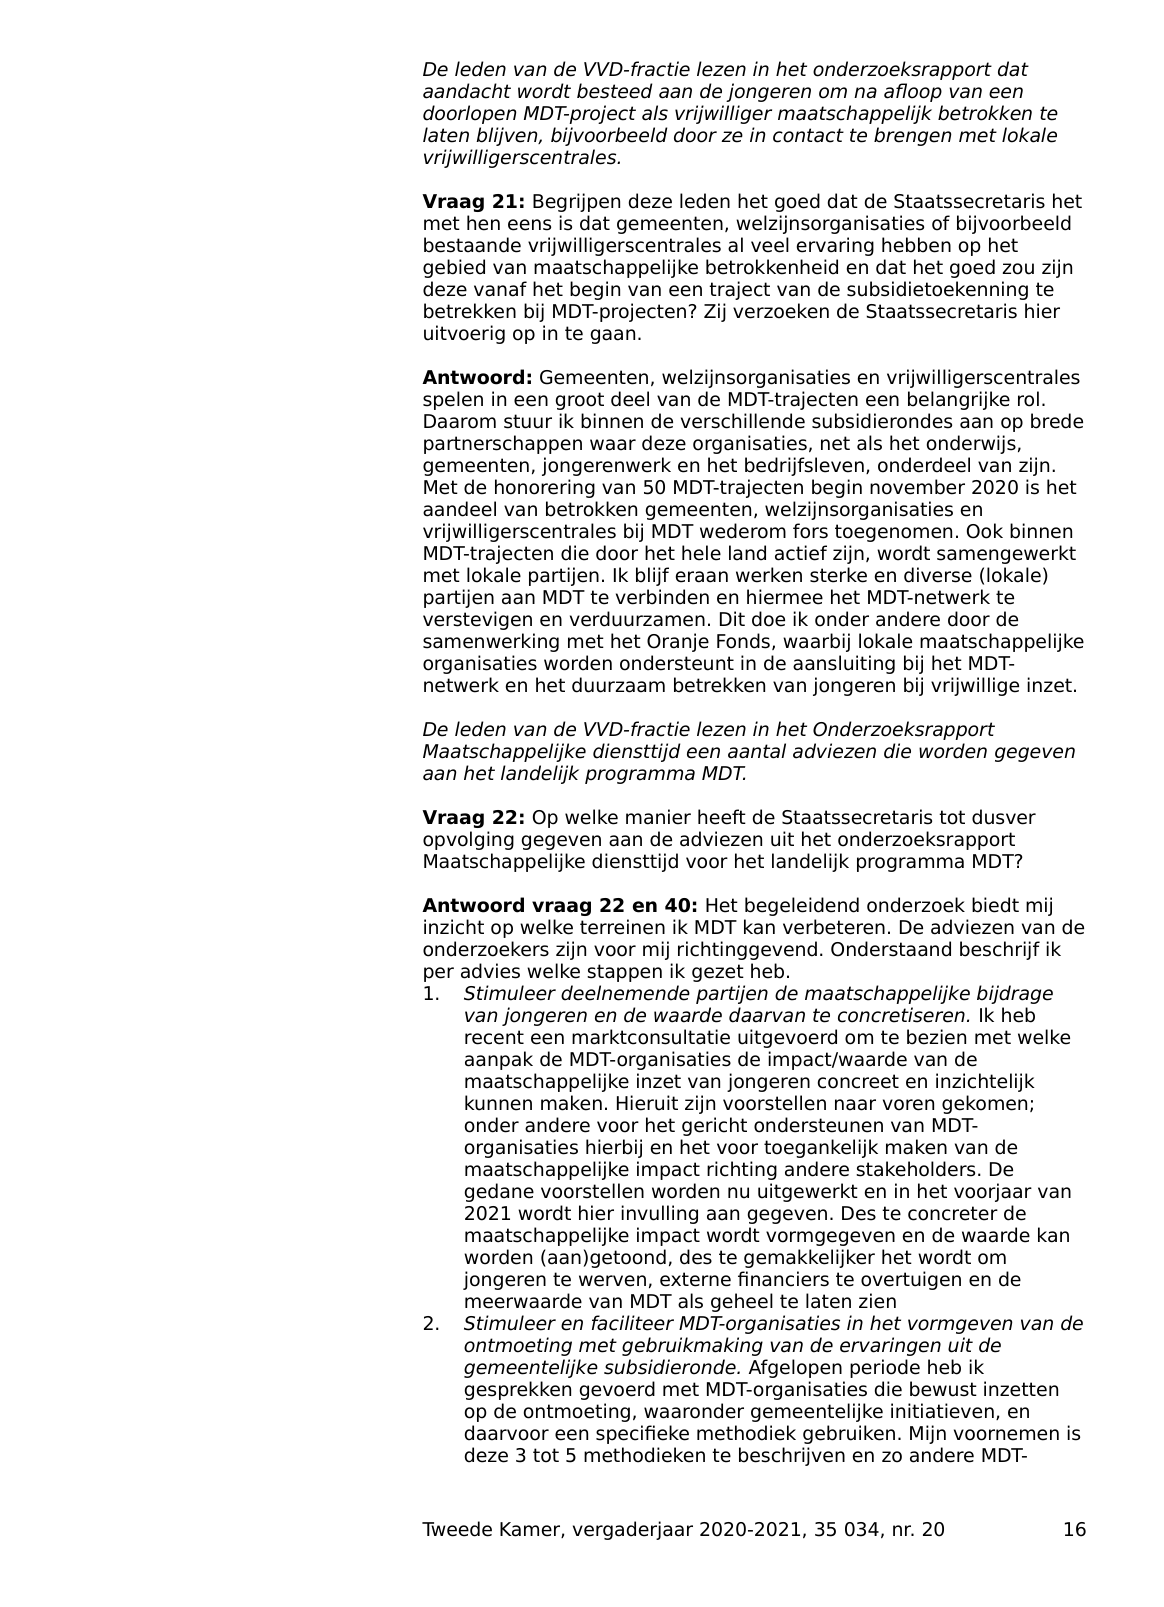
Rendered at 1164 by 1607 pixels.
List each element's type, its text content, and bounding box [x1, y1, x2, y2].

text De leden van de VVD-fractie lezen in het Onderzoeksrapport Maatschappelijke diensttijd een aantal adviezen die worden gegeven aan het landelijk programma MDT. [422, 719, 1087, 785]
text Antwoord: Gemeenten, welzijnsorganisaties en vrijwilligerscentrales spelen in een groot deel van de MDT-trajecten een belangrijke rol. Daarom stuur ik binnen de verschillende subsidierondes aan op brede partnerschappen waar deze organisaties, net als het onderwijs, gemeenten, jongerenwerk en het bedrijfsleven, onderdeel van zijn. Met de honorering van 50 MDT-trajecten begin november 2020 is het aandeel van betrokken gemeenten, welzijnsorganisaties en vrijwilligerscentrales bij MDT wederom fors toegenomen. Ook binnen MDT-trajecten die door het hele land actief zijn, wordt samengewerkt met lokale partijen. Ik blijf eraan werken sterke en diverse (lokale) partijen aan MDT te verbinden en hiermee het MDT-netwerk te verstevigen en verduurzamen. Dit doe ik onder andere door de samenwerking met het Oranje Fonds, waarbij lokale maatschappelijke organisaties worden ondersteunt in de aansluiting bij het MDT-netwerk en het duurzaam betrekken van jongeren bij vrijwillige inzet. [422, 367, 1087, 697]
text Antwoord vraag 22 en 40: Het begeleidend onderzoek biedt mij inzicht op welke terreinen ik MDT kan verbeteren. De adviezen van de onderzoekers zijn voor mij richtinggevend. Onderstaand beschrijf ik per advies welke stappen ik gezet heb. [422, 895, 1087, 983]
text Vraag 22: Op welke manier heeft de Staatssecretaris tot dusver opvolging gegeven aan de adviezen uit het onderzoeksrapport Maatschappelijke diensttijd voor het landelijk programma MDT? [422, 807, 1087, 873]
text De leden van de VVD-fractie lezen in het onderzoeksrapport dat aandacht wordt besteed aan de jongeren om na afloop van een doorlopen MDT-project als vrijwilliger maatschappelijk betrokken te laten blijven, bijvoorbeeld door ze in contact te brengen met lokale vrijwilligerscentrales. [422, 59, 1087, 169]
text 1. Stimuleer deelnemende partijen de maatschappelijke bijdrage van jongeren en de waarde daarvan te concretiseren. Ik heb recent een marktconsultatie uitgevoerd om te bezien met welke aanpak de MDT-organisaties de impact/waarde van de maatschappelijke inzet van jongeren concreet en inzichtelijk kunnen maken. Hieruit zijn voorstellen naar voren gekomen; onder andere voor het gericht ondersteunen van MDT-organisaties hierbij en het voor toegankelijk maken van de maatschappelijke impact richting andere stakeholders. De gedane voorstellen worden nu uitgewerkt en in het voorjaar van 2021 wordt hier invulling aan gegeven. Des te concreter de maatschappelijke impact wordt vormgegeven en de waarde kan worden (aan)getoond, des te gemakkelijker het wordt om jongeren te werven, externe financiers te overtuigen en de meerwaarde van MDT als geheel te laten zien [422, 983, 1087, 1313]
text Vraag 21: Begrijpen deze leden het goed dat de Staatssecretaris het met hen eens is dat gemeenten, welzijnsorganisaties of bijvoorbeeld bestaande vrijwilligerscentrales al veel ervaring hebben op het gebied van maatschappelijke betrokkenheid en dat het goed zou zijn deze vanaf het begin van een traject van de subsidietoekenning te betrekken bij MDT-projecten? Zij verzoeken de Staatssecretaris hier uitvoerig op in te gaan. [422, 191, 1087, 345]
text 2. Stimuleer en faciliteer MDT-organisaties in het vormgeven van de ontmoeting met gebruikmaking van de ervaringen uit de gemeentelijke subsidieronde. Afgelopen periode heb ik gesprekken gevoerd met MDT-organisaties die bewust inzetten op de ontmoeting, waaronder gemeentelijke initiatieven, en daarvoor een specifieke methodiek gebruiken. Mijn voornemen is deze 3 tot 5 methodieken te beschrijven en zo andere MDT- [422, 1313, 1087, 1467]
